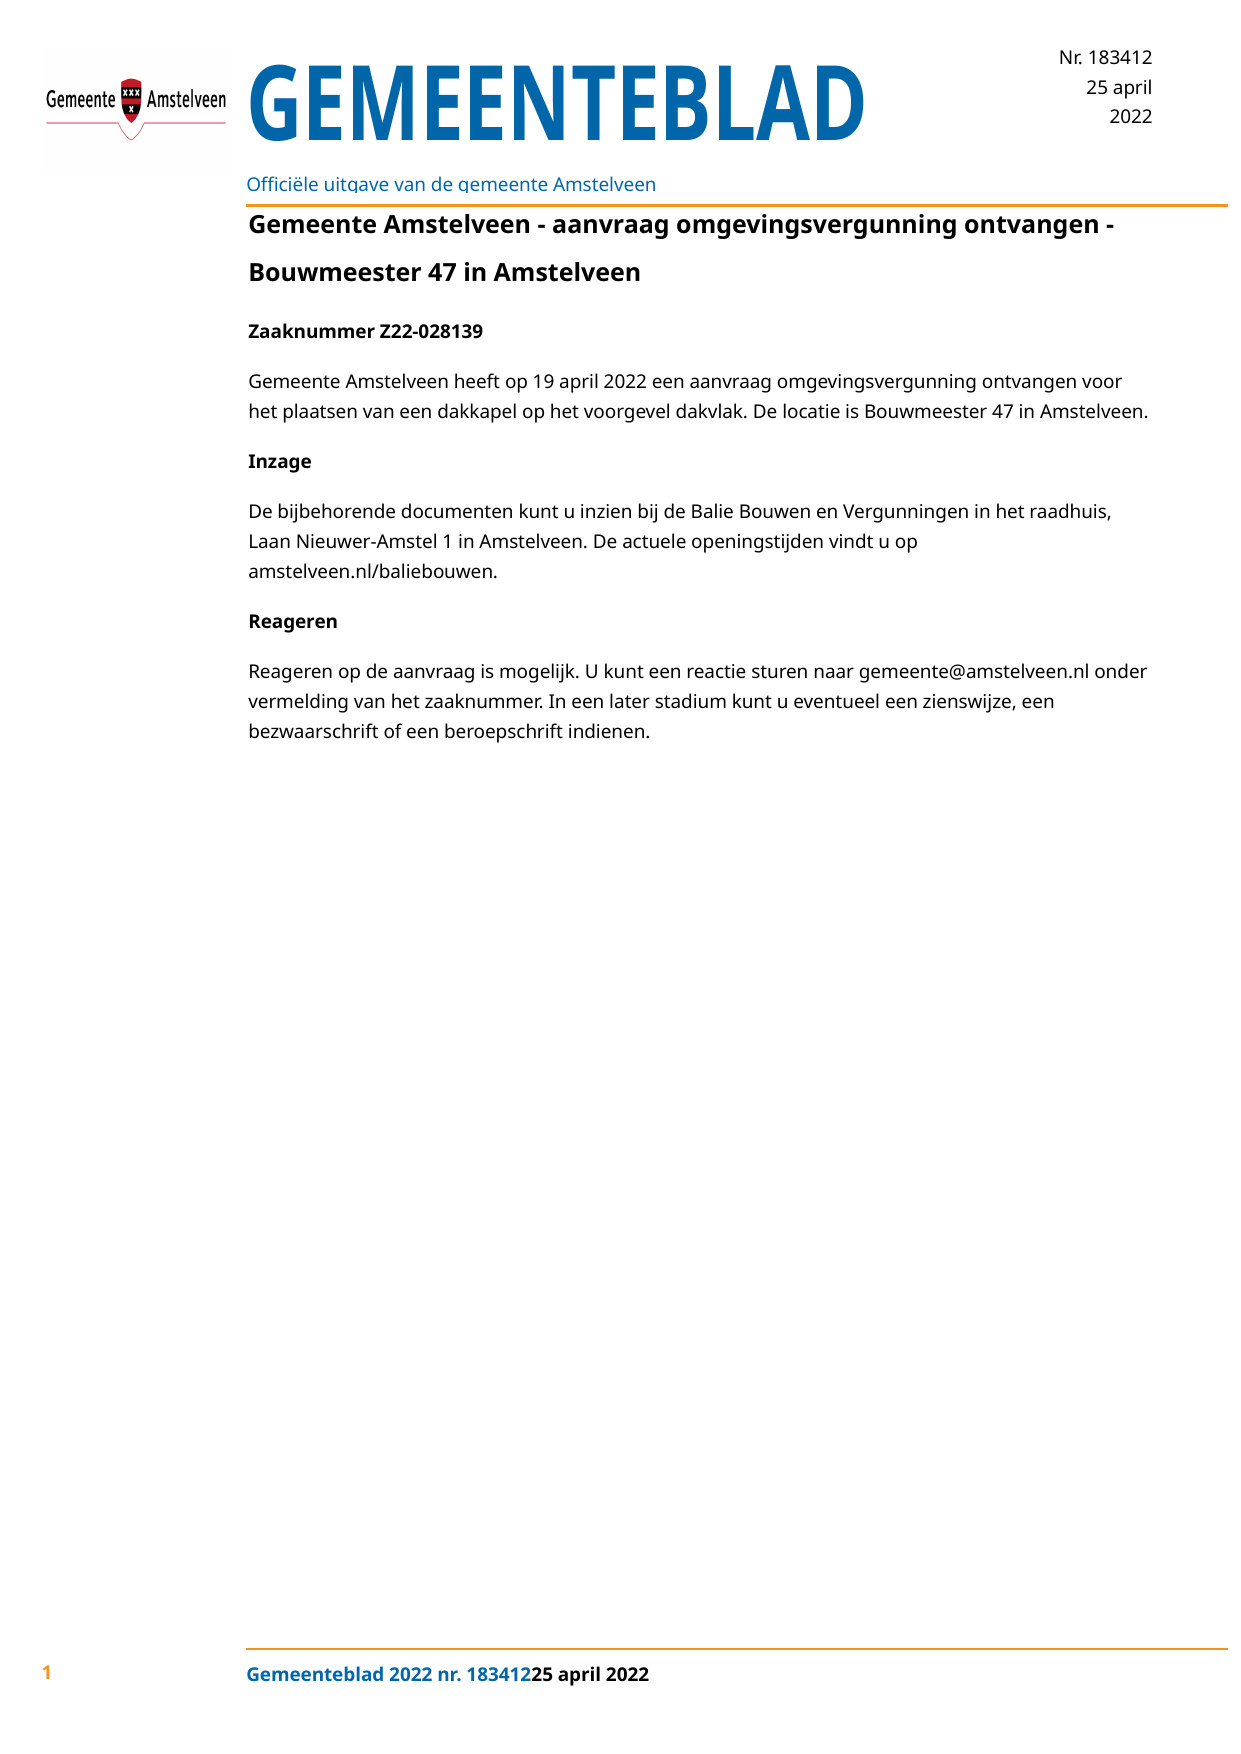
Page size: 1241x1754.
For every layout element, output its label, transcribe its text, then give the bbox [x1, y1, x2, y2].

picture [41, 47, 231, 172]
text Zaaknummer Z22-028139 [248, 318, 1152, 344]
text Inzage [248, 448, 1152, 474]
text Gemeente Amstelveen - aanvraag omgevingsvergunning ontvangen - Bouwmeester 47 in Amstelveen [248, 207, 1152, 288]
text Reageren [248, 608, 1152, 634]
text Reageren op de aanvraag is mogelijk. U kunt een reactie sturen naar gemeente@amstelveen.nl onder vermelding van het zaaknummer. In een later stadium kunt u eventueel een zienswijze, een bezwaarschrift of een beroepschrift indienen. [248, 659, 1152, 744]
text Gemeente Amstelveen heeft op 19 april 2022 een aanvraag omgevingsvergunning ontvangen voor het plaatsen van een dakkapel op het voorgevel dakvlak. De locatie is Bouwmeester 47 in Amstelveen. [248, 368, 1152, 424]
text De bijbehorende documenten kunt u inzien bij de Balie Bouwen en Vergunningen in het raadhuis, Laan Nieuwer-Amstel 1 in Amstelveen. De actuele openingstijden vindt u op amstelveen.nl/baliebouwen. [248, 499, 1152, 584]
